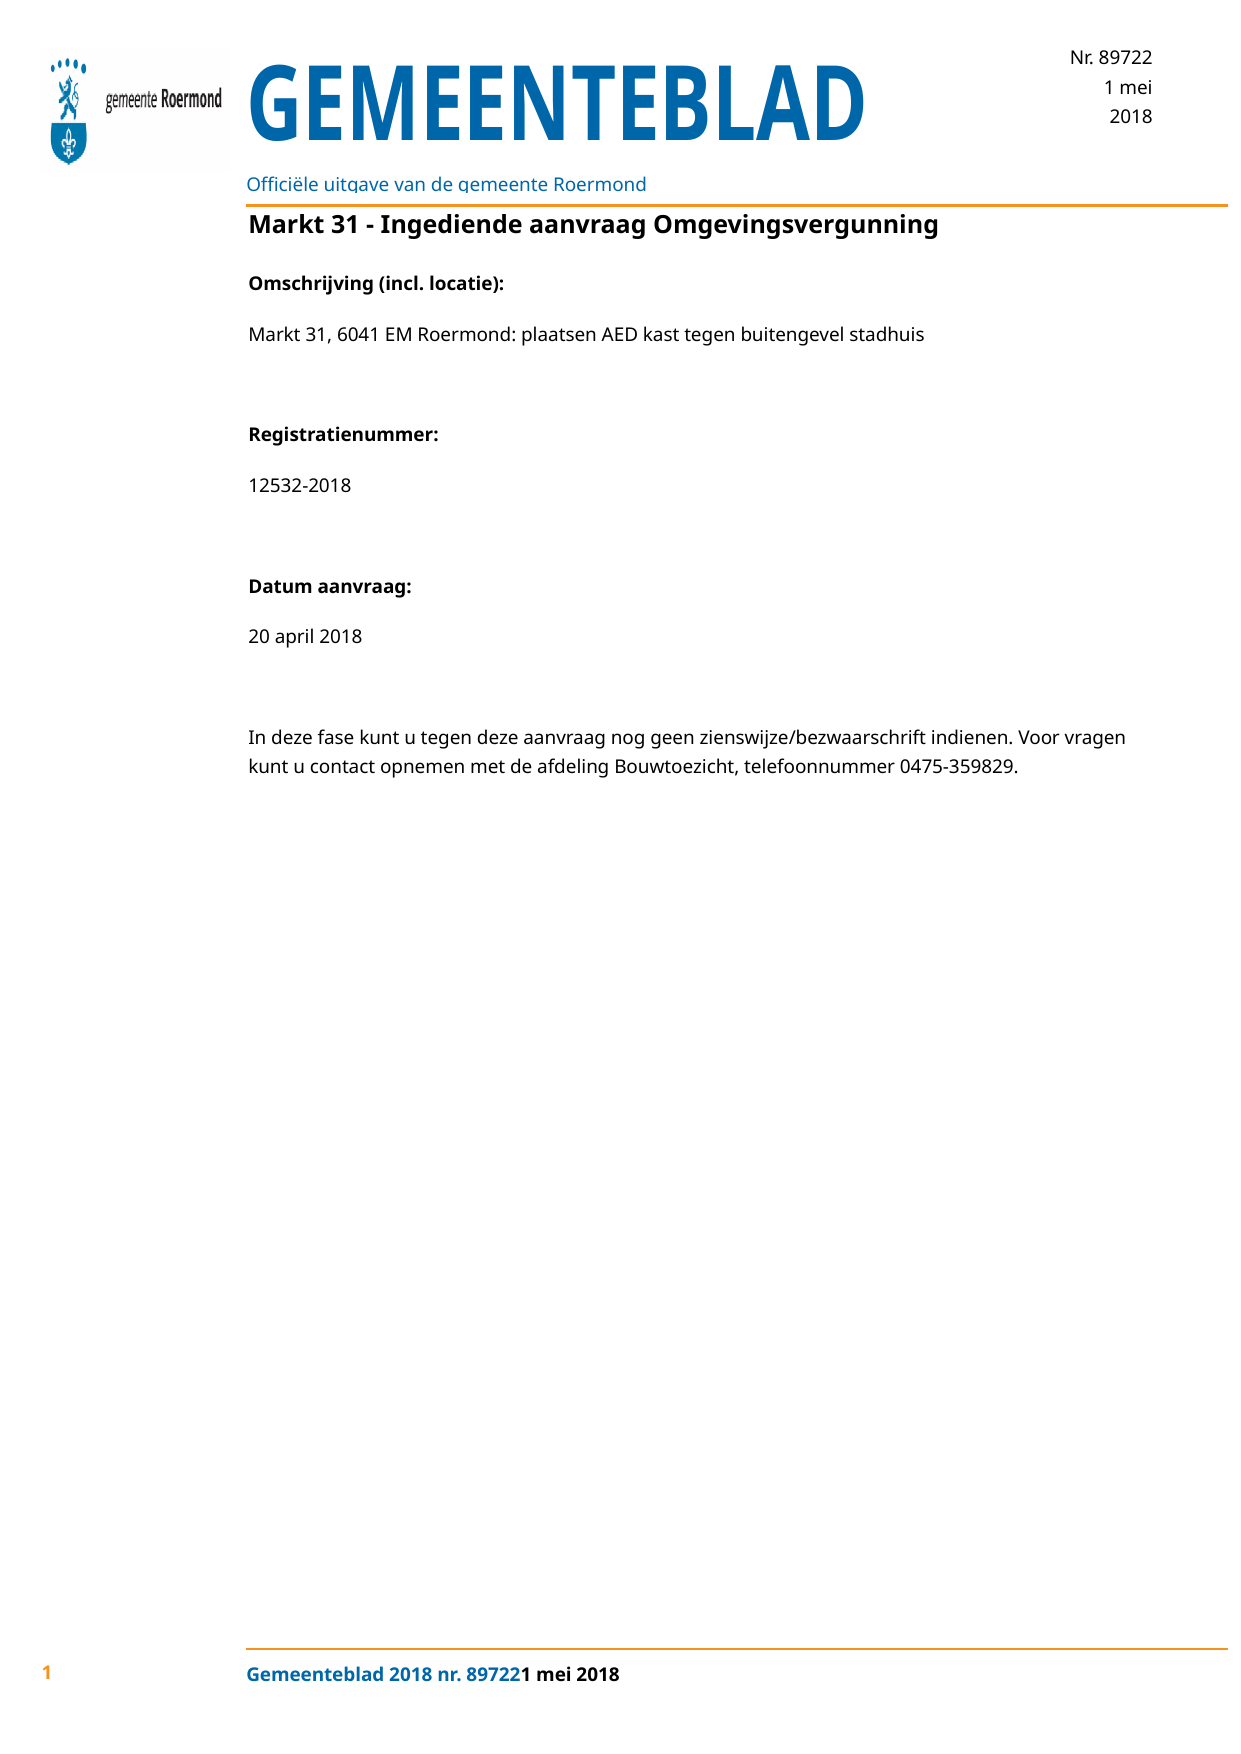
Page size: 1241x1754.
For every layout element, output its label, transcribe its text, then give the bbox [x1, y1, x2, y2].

text In deze fase kunt u tegen deze aanvraag nog geen zienswijze/bezwaarschrift indienen. Voor vragen kunt u contact opnemen met de afdeling Bouwtoezicht, telefoonnummer 0475-359829. [248, 724, 1152, 779]
text Markt 31, 6041 EM Roermond: plaatsen AED kast tegen buitengevel stadhuis [248, 321, 1152, 346]
text Registratienummer: [248, 422, 1152, 447]
text Markt 31 - Ingediende aanvraag Omgevingsvergunning [248, 207, 1152, 241]
picture [41, 47, 231, 172]
text 12532-2018 [248, 472, 1152, 498]
text 20 april 2018 [248, 623, 1152, 649]
text Datum aanvraag: [248, 573, 1152, 598]
text Omschrijving (incl. locatie): [248, 270, 1152, 296]
